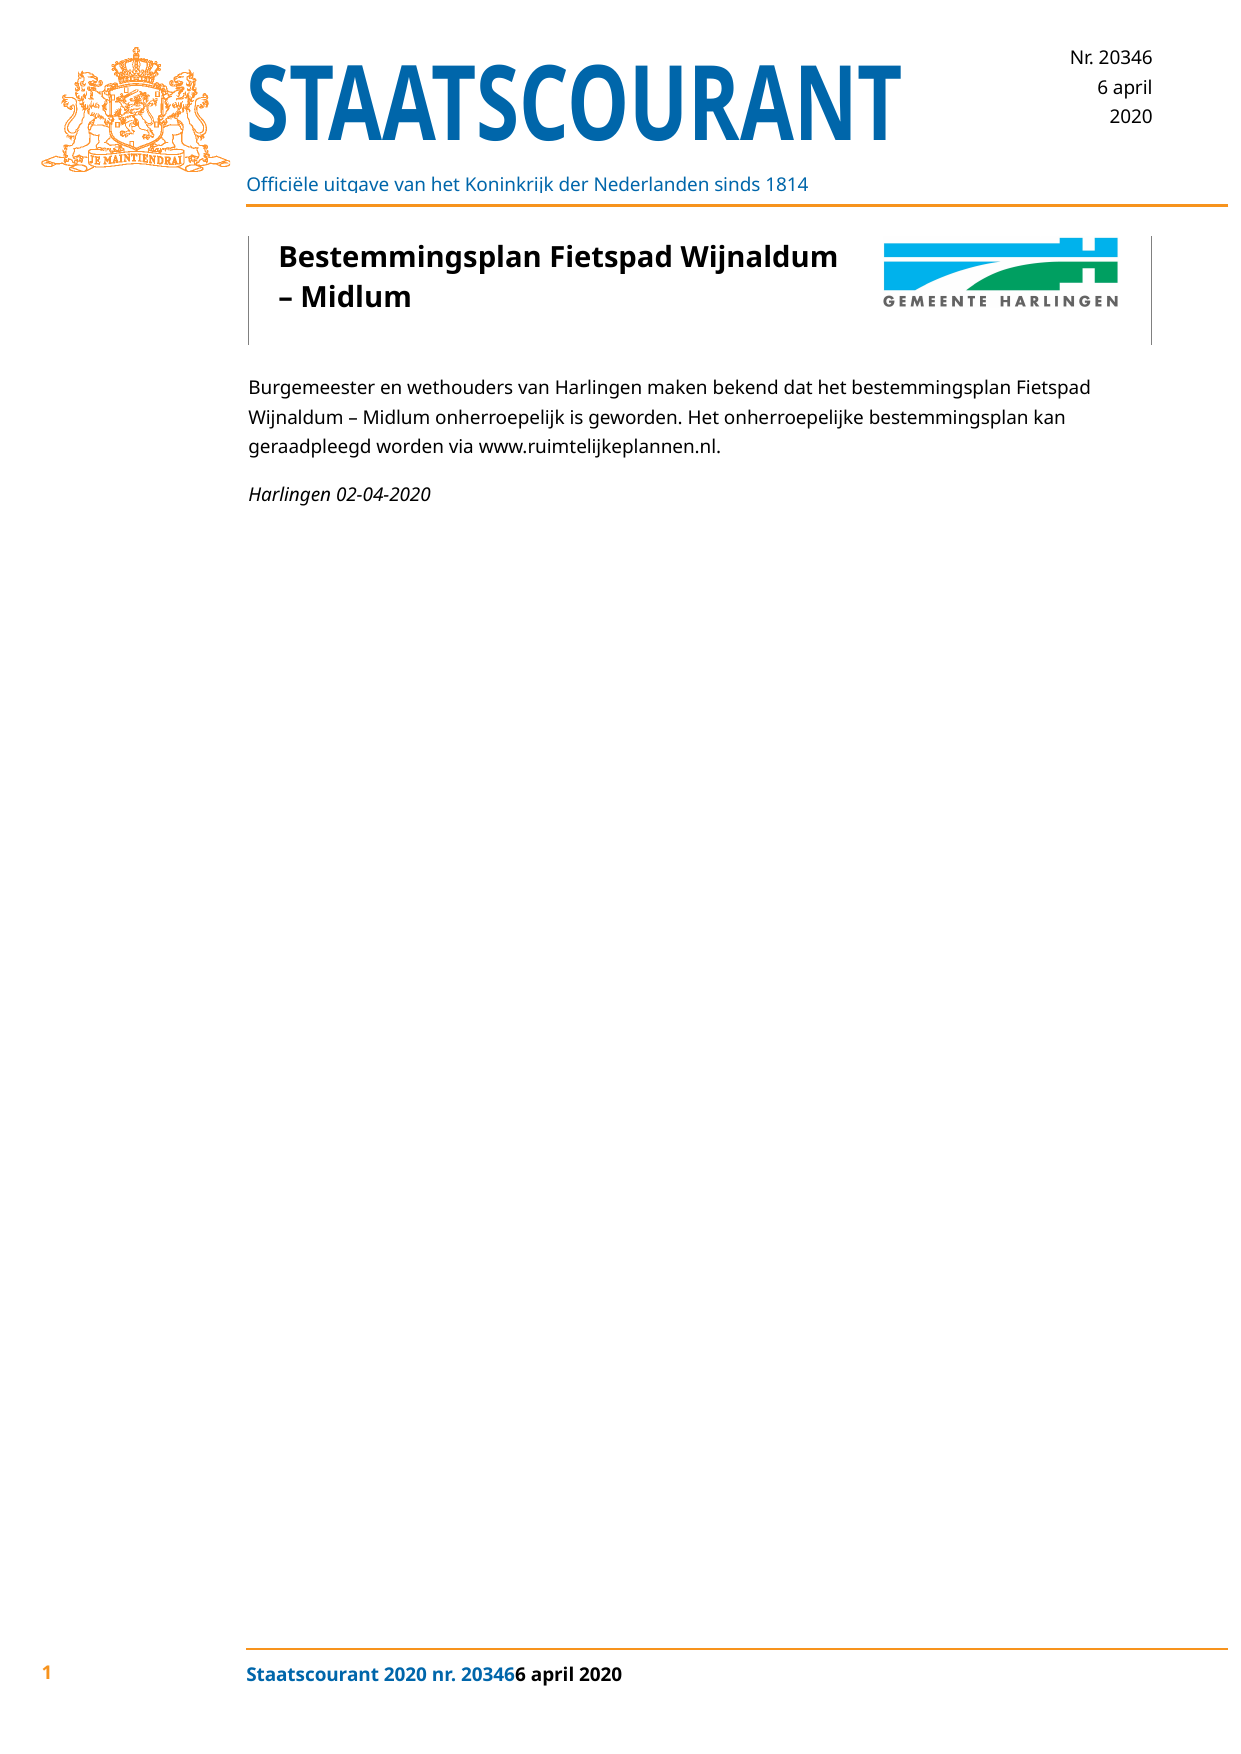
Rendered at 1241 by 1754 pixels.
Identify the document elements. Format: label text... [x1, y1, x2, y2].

table_header Bestemmingsplan Fietspad Wijnaldum – Midlum [249, 236, 850, 345]
table_header [850, 236, 1151, 345]
text Harlingen 02-04-2020 [248, 481, 1152, 507]
picture [41, 47, 231, 172]
picture [882, 236, 1119, 308]
text Burgemeester en wethouders van Harlingen maken bekend dat het bestemmingsplan Fietspad Wijnaldum – Midlum onherroepelijk is geworden. Het onherroepelijke bestemmingsplan kan geraadpleegd worden via www.ruimtelijkeplannen.nl. [248, 374, 1152, 459]
